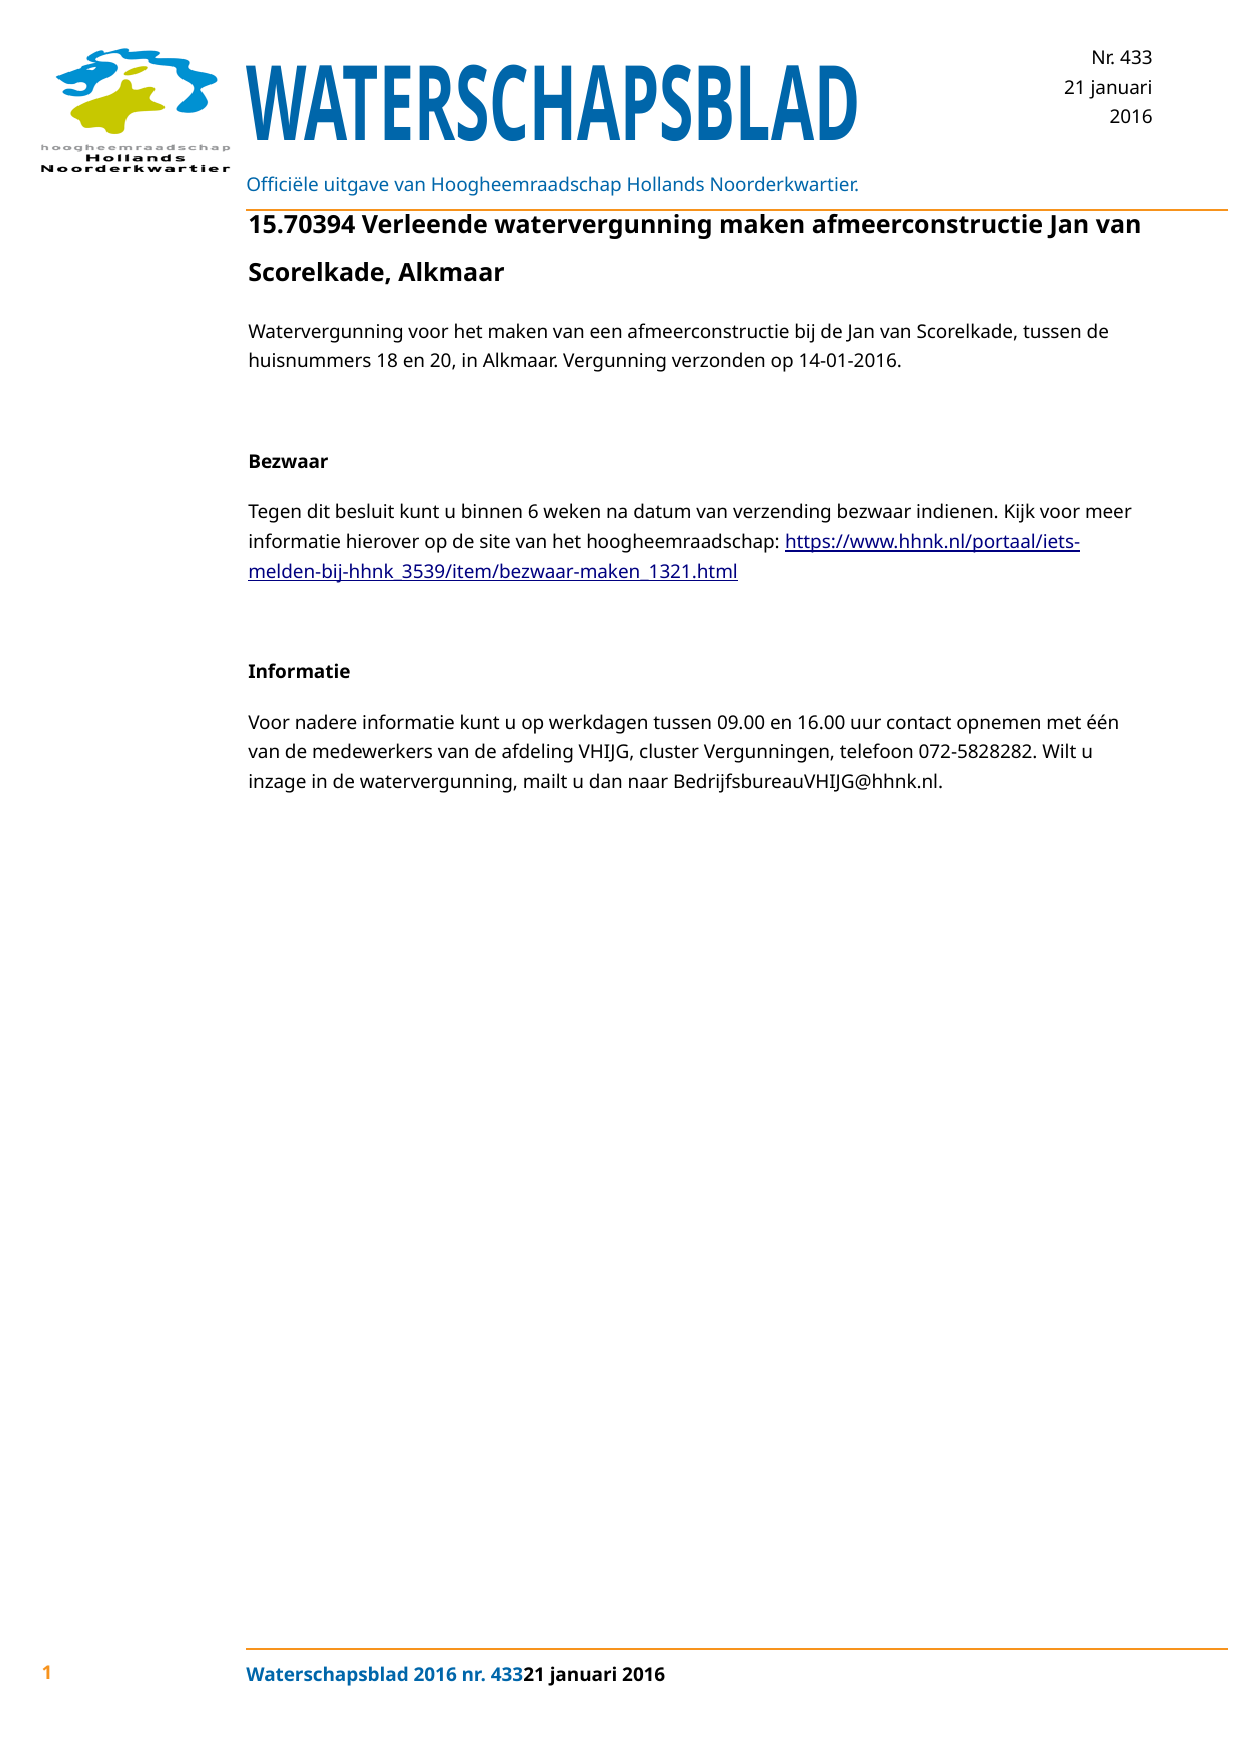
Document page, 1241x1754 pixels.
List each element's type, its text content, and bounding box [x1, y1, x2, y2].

picture [41, 47, 231, 172]
text Watervergunning voor het maken van een afmeerconstructie bij de Jan van Scorelkade, tussen de huisnummers 18 en 20, in Alkmaar. Vergunning verzonden op 14-01-2016. [248, 318, 1152, 373]
text Voor nadere informatie kunt u op werkdagen tussen 09.00 en 16.00 uur contact opnemen met één van de medewerkers van de afdeling VHIJG, cluster Vergunningen, telefoon 072-5828282. Wilt u inzage in de watervergunning, mailt u dan naar BedrijfsbureauVHIJG@hhnk.nl. [248, 709, 1152, 794]
text Bezwaar [248, 448, 1152, 474]
text Informatie [248, 659, 1152, 684]
text Tegen dit besluit kunt u binnen 6 weken na datum van verzending bezwaar indienen. Kijk voor meer informatie hierover op de site van het hoogheemraadschap: https://www.hhnk.nl/portaal/iets-melden-bij-hhnk_3539/item/bezwaar-maken_1321.html [248, 499, 1152, 584]
text 15.70394 Verleende watervergunning maken afmeerconstructie Jan van Scorelkade, Alkmaar [248, 211, 1152, 288]
